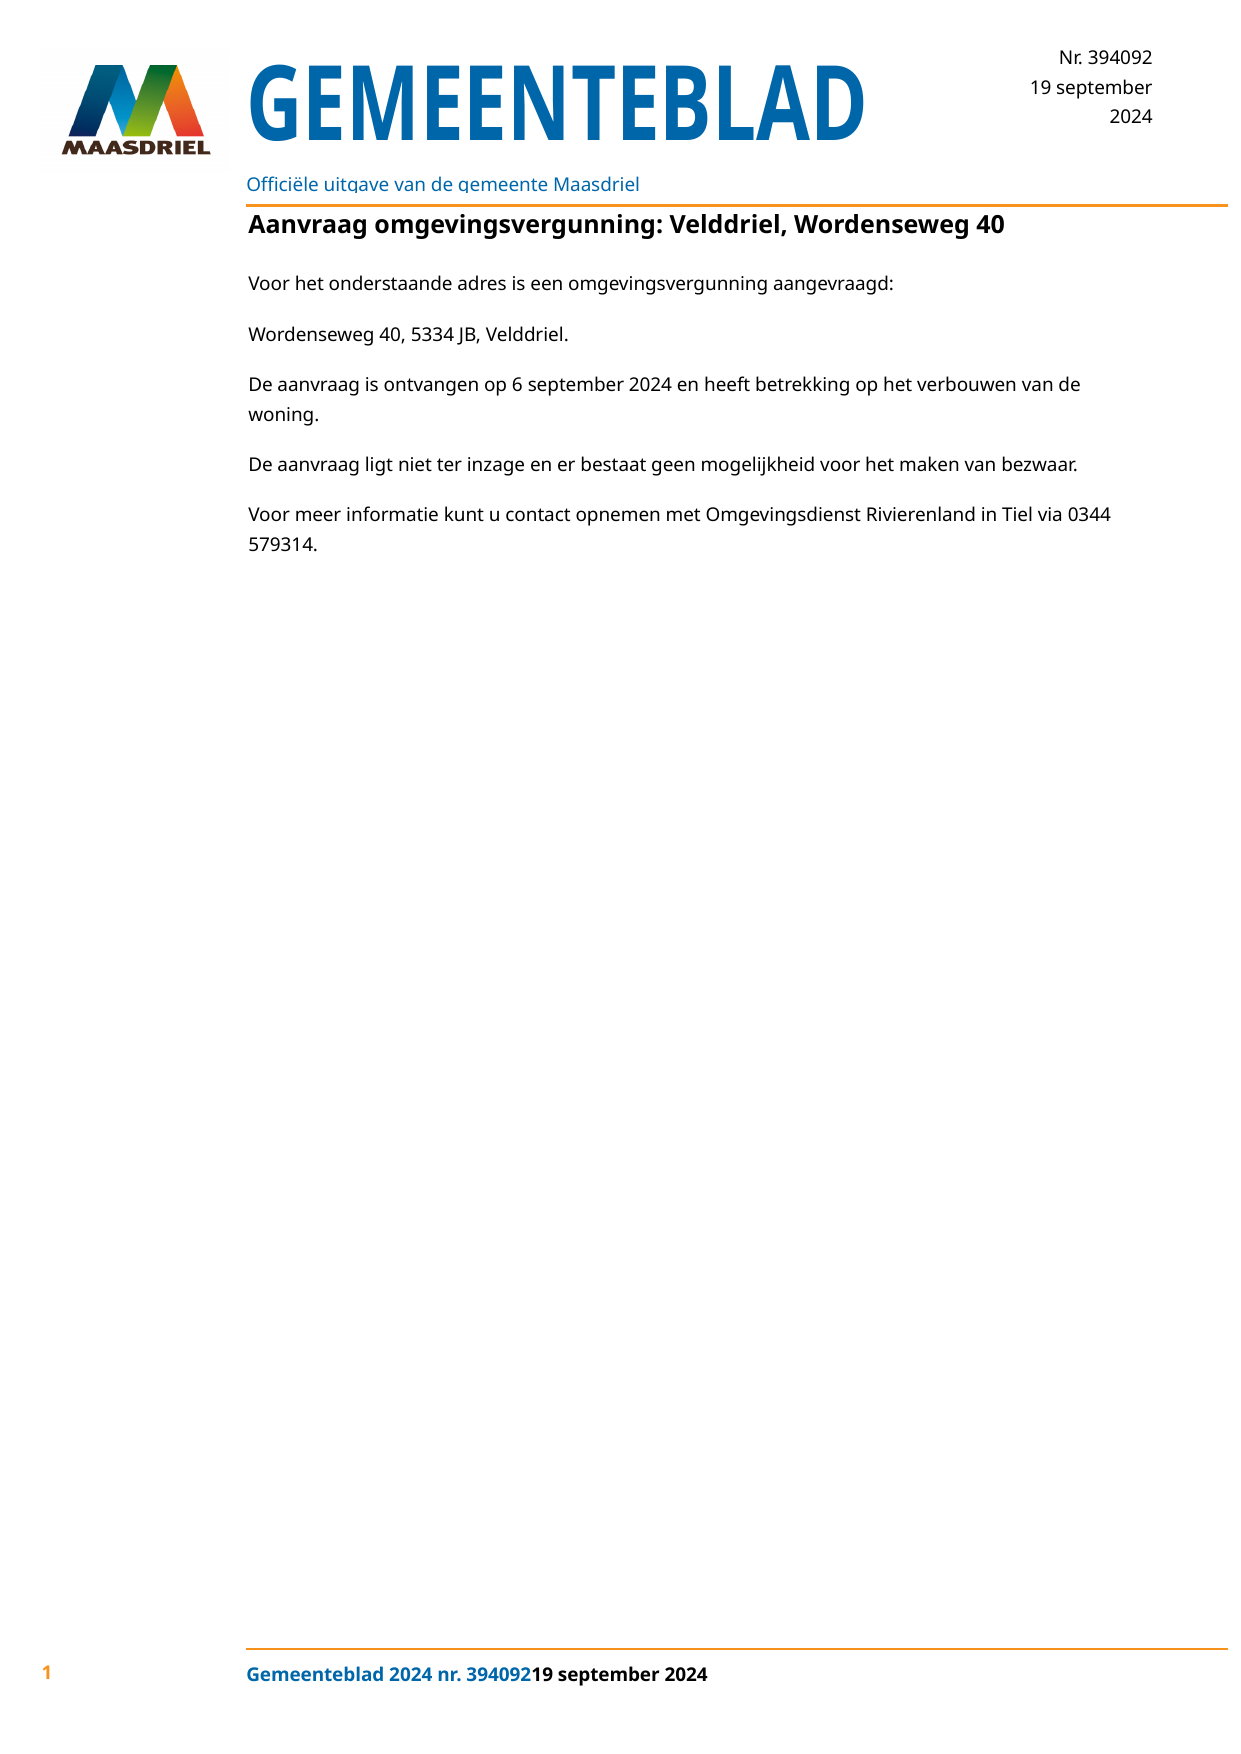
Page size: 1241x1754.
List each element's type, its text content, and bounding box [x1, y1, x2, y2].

text Voor het onderstaande adres is een omgevingsvergunning aangevraagd: [248, 270, 1152, 296]
text Aanvraag omgevingsvergunning: Velddriel, Wordenseweg 40 [248, 207, 1152, 241]
text De aanvraag ligt niet ter inzage en er bestaat geen mogelijkheid voor het maken van bezwaar. [248, 451, 1152, 477]
picture [41, 47, 231, 172]
text Wordenseweg 40, 5334 JB, Velddriel. [248, 321, 1152, 346]
text Voor meer informatie kunt u contact opnemen met Omgevingsdienst Rivierenland in Tiel via 0344 579314. [248, 502, 1152, 557]
text De aanvraag is ontvangen op 6 september 2024 en heeft betrekking op het verbouwen van de woning. [248, 371, 1152, 426]
